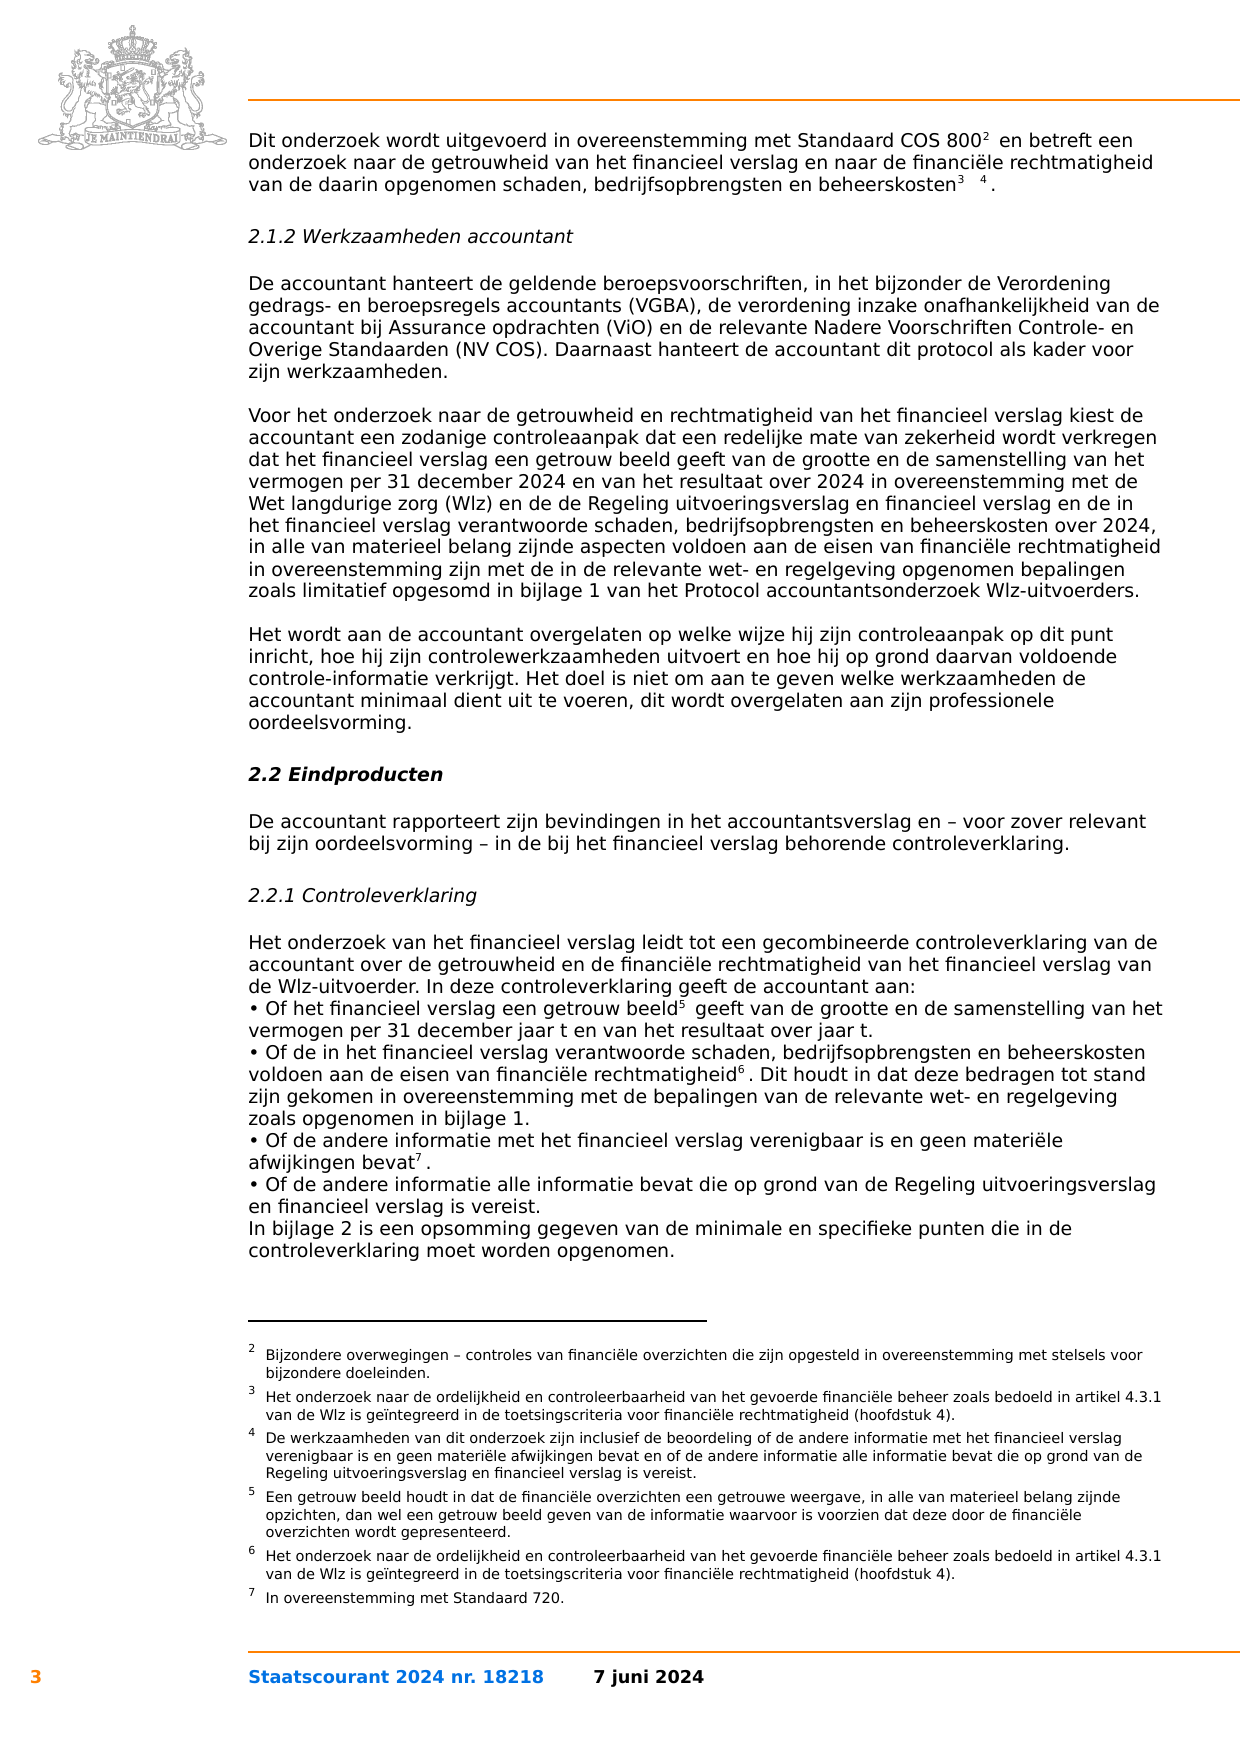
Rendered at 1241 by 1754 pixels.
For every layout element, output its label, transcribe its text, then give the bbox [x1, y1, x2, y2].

text Voor het onderzoek naar de getrouwheid en rechtmatigheid van het financieel verslag kiest de accountant een zodanige controleaanpak dat een redelijke mate van zekerheid wordt verkregen dat het financieel verslag een getrouw beeld geeft van de grootte en de samenstelling van het vermogen per 31 december 2024 en van het resultaat over 2024 in overeenstemming met de Wet langdurige zorg (Wlz) en de de Regeling uitvoeringsverslag en financieel verslag en de in het financieel verslag verantwoorde schaden, bedrijfsopbrengsten en beheerskosten over 2024, in alle van materieel belang zijnde aspecten voldoen aan de eisen van financiële rechtmatigheid in overeenstemming zijn met de in de relevante wet- en regelgeving opgenomen bepalingen zoals limitatief opgesomd in bijlage 1 van het Protocol accountantsonderzoek Wlz-uitvoerders. [248, 404, 1163, 602]
text Het onderzoek naar de ordelijkheid en controleerbaarheid van het gevoerde financiële beheer zoals bedoeld in artikel 4.3.1 van de Wlz is geïntegreerd in de toetsingscriteria voor financiële rechtmatigheid (hoofdstuk 4). [248, 1544, 1163, 1583]
text De accountant hanteert de geldende beroepsvoorschriften, in het bijzonder de Verordening gedrags- en beroepsregels accountants (VGBA), de verordening inzake onafhankelijkheid van de accountant bij Assurance opdrachten (ViO) en de relevante Nadere Voorschriften Controle- en Overige Standaarden (NV COS). Daarnaast hanteert de accountant dit protocol als kader voor zijn werkzaamheden. [248, 273, 1163, 383]
text Het onderzoek van het financieel verslag leidt tot een gecombineerde controleverklaring van de accountant over de getrouwheid en de financiële rechtmatigheid van het financieel verslag van de Wlz-uitvoerder. In deze controleverklaring geeft de accountant aan: [248, 932, 1163, 998]
subtitle 2.2.1 Controleverklaring [248, 885, 1163, 907]
text Het wordt aan de accountant overgelaten op welke wijze hij zijn controleaanpak op dit punt inricht, hoe hij zijn controlewerkzaamheden uitvoert en hoe hij op grond daarvan voldoende controle-informatie verkrijgt. Het doel is niet om aan te geven welke werkzaamheden de accountant minimaal dient uit te voeren, dit wordt overgelaten aan zijn professionele oordeelsvorming. [248, 624, 1163, 734]
subtitle 2.1.2 Werkzaamheden accountant [248, 226, 1163, 248]
text • Of de in het financieel verslag verantwoorde schaden, bedrijfsopbrengsten en beheerskosten voldoen aan de eisen van financiële rechtmatigheid. Dit houdt in dat deze bedragen tot stand zijn gekomen in overeenstemming met de bepalingen van de relevante wet- en regelgeving zoals opgenomen in bijlage 1. [248, 1042, 1163, 1130]
text Dit onderzoek wordt uitgevoerd in overeenstemming met Standaard COS 800 en betreft een onderzoek naar de getrouwheid van het financieel verslag en naar de financiële rechtmatigheid van de daarin opgenomen schaden, bedrijfsopbrengsten en beheerskosten . [248, 130, 1163, 196]
text • Of het financieel verslag een getrouw beeld geeft van de grootte en de samenstelling van het vermogen per 31 december jaar t en van het resultaat over jaar t. [248, 998, 1163, 1042]
text In bijlage 2 is een opsomming gegeven van de minimale en specifieke punten die in de controleverklaring moet worden opgenomen. [248, 1218, 1163, 1262]
subtitle 2.2 Eindproducten [248, 764, 1163, 786]
text In overeenstemming met Standaard 720. [248, 1586, 1163, 1608]
text Een getrouw beeld houdt in dat de financiële overzichten een getrouwe weergave, in alle van materieel belang zijnde opzichten, dan wel een getrouw beeld geven van de informatie waarvoor is voorzien dat deze door de financiële overzichten wordt gepresenteerd. [248, 1485, 1163, 1541]
text Het onderzoek naar de ordelijkheid en controleerbaarheid van het gevoerde financiële beheer zoals bedoeld in artikel 4.3.1 van de Wlz is geïntegreerd in de toetsingscriteria voor financiële rechtmatigheid (hoofdstuk 4). [248, 1384, 1163, 1423]
text De werkzaamheden van dit onderzoek zijn inclusief de beoordeling of de andere informatie met het financieel verslag verenigbaar is en geen materiële afwijkingen bevat en of de andere informatie alle informatie bevat die op grond van de Regeling uitvoeringsverslag en financieel verslag is vereist. [248, 1426, 1163, 1482]
text Bijzondere overwegingen – controles van financiële overzichten die zijn opgesteld in overeenstemming met stelsels voor bijzondere doeleinden. [248, 1343, 1163, 1382]
picture [38, 25, 227, 150]
text De accountant rapporteert zijn bevindingen in het accountantsverslag en – voor zover relevant bij zijn oordeelsvorming – in de bij het financieel verslag behorende controleverklaring. [248, 811, 1163, 855]
text • Of de andere informatie alle informatie bevat die op grond van de Regeling uitvoeringsverslag en financieel verslag is vereist. [248, 1174, 1163, 1218]
text • Of de andere informatie met het financieel verslag verenigbaar is en geen materiële afwijkingen bevat. [248, 1130, 1163, 1174]
